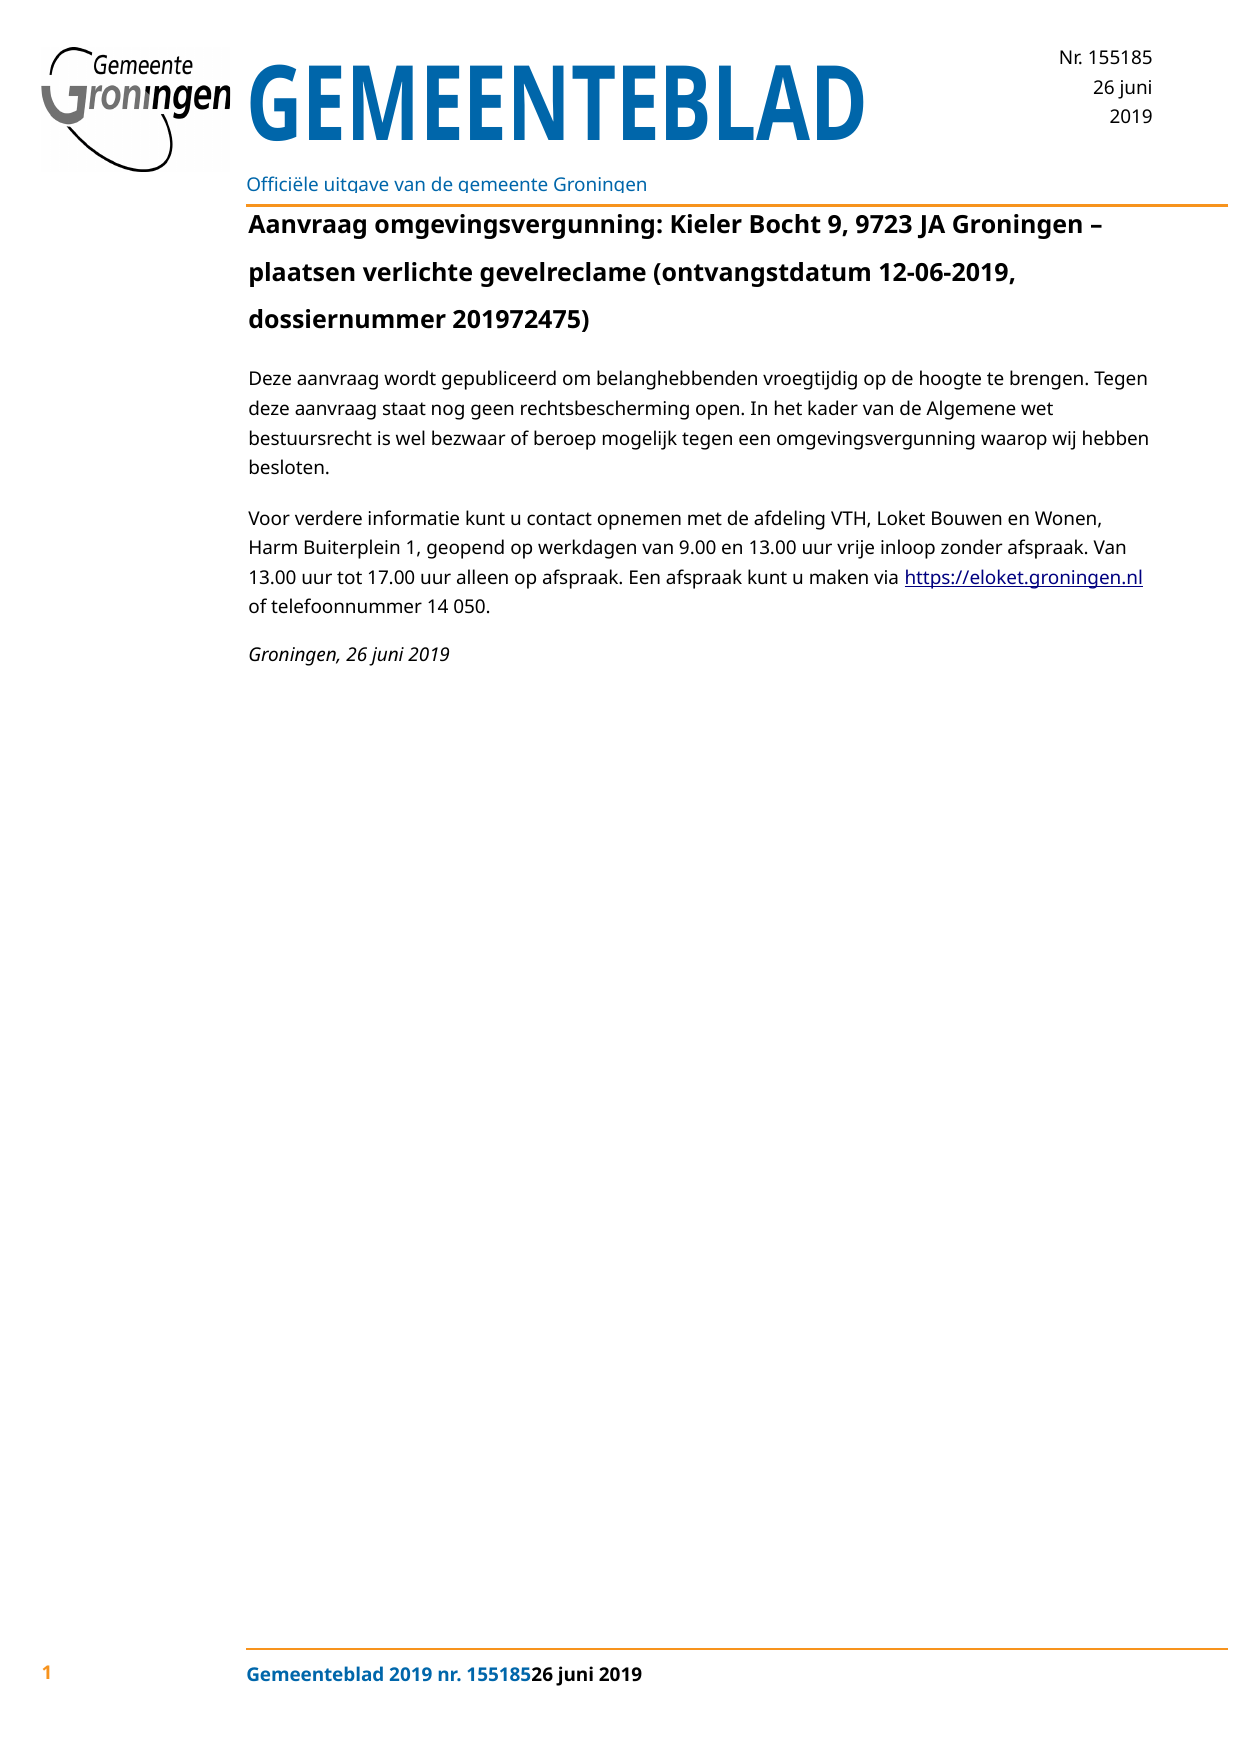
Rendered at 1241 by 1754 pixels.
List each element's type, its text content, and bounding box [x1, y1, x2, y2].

text Aanvraag omgevingsvergunning: Kieler Bocht 9, 9723 JA Groningen – plaatsen verlichte gevelreclame (ontvangstdatum 12-06-2019, dossiernummer 201972475) [248, 207, 1152, 336]
text Deze aanvraag wordt gepubliceerd om belanghebbenden vroegtijdig op de hoogte te brengen. Tegen deze aanvraag staat nog geen rechtsbescherming open. In het kader van de Algemene wet bestuursrecht is wel bezwaar of beroep mogelijk tegen een omgevingsvergunning waarop wij hebben besloten. [248, 366, 1152, 480]
text Groningen, 26 juni 2019 [248, 641, 1152, 667]
text Voor verdere informatie kunt u contact opnemen met de afdeling VTH, Loket Bouwen en Wonen, Harm Buiterplein 1, geopend op werkdagen van 9.00 en 13.00 uur vrije inloop zonder afspraak. Van 13.00 uur tot 17.00 uur alleen op afspraak. Een afspraak kunt u maken via https://eloket.groningen.nl of telefoonnummer 14 050. [248, 505, 1152, 619]
picture [41, 47, 231, 172]
